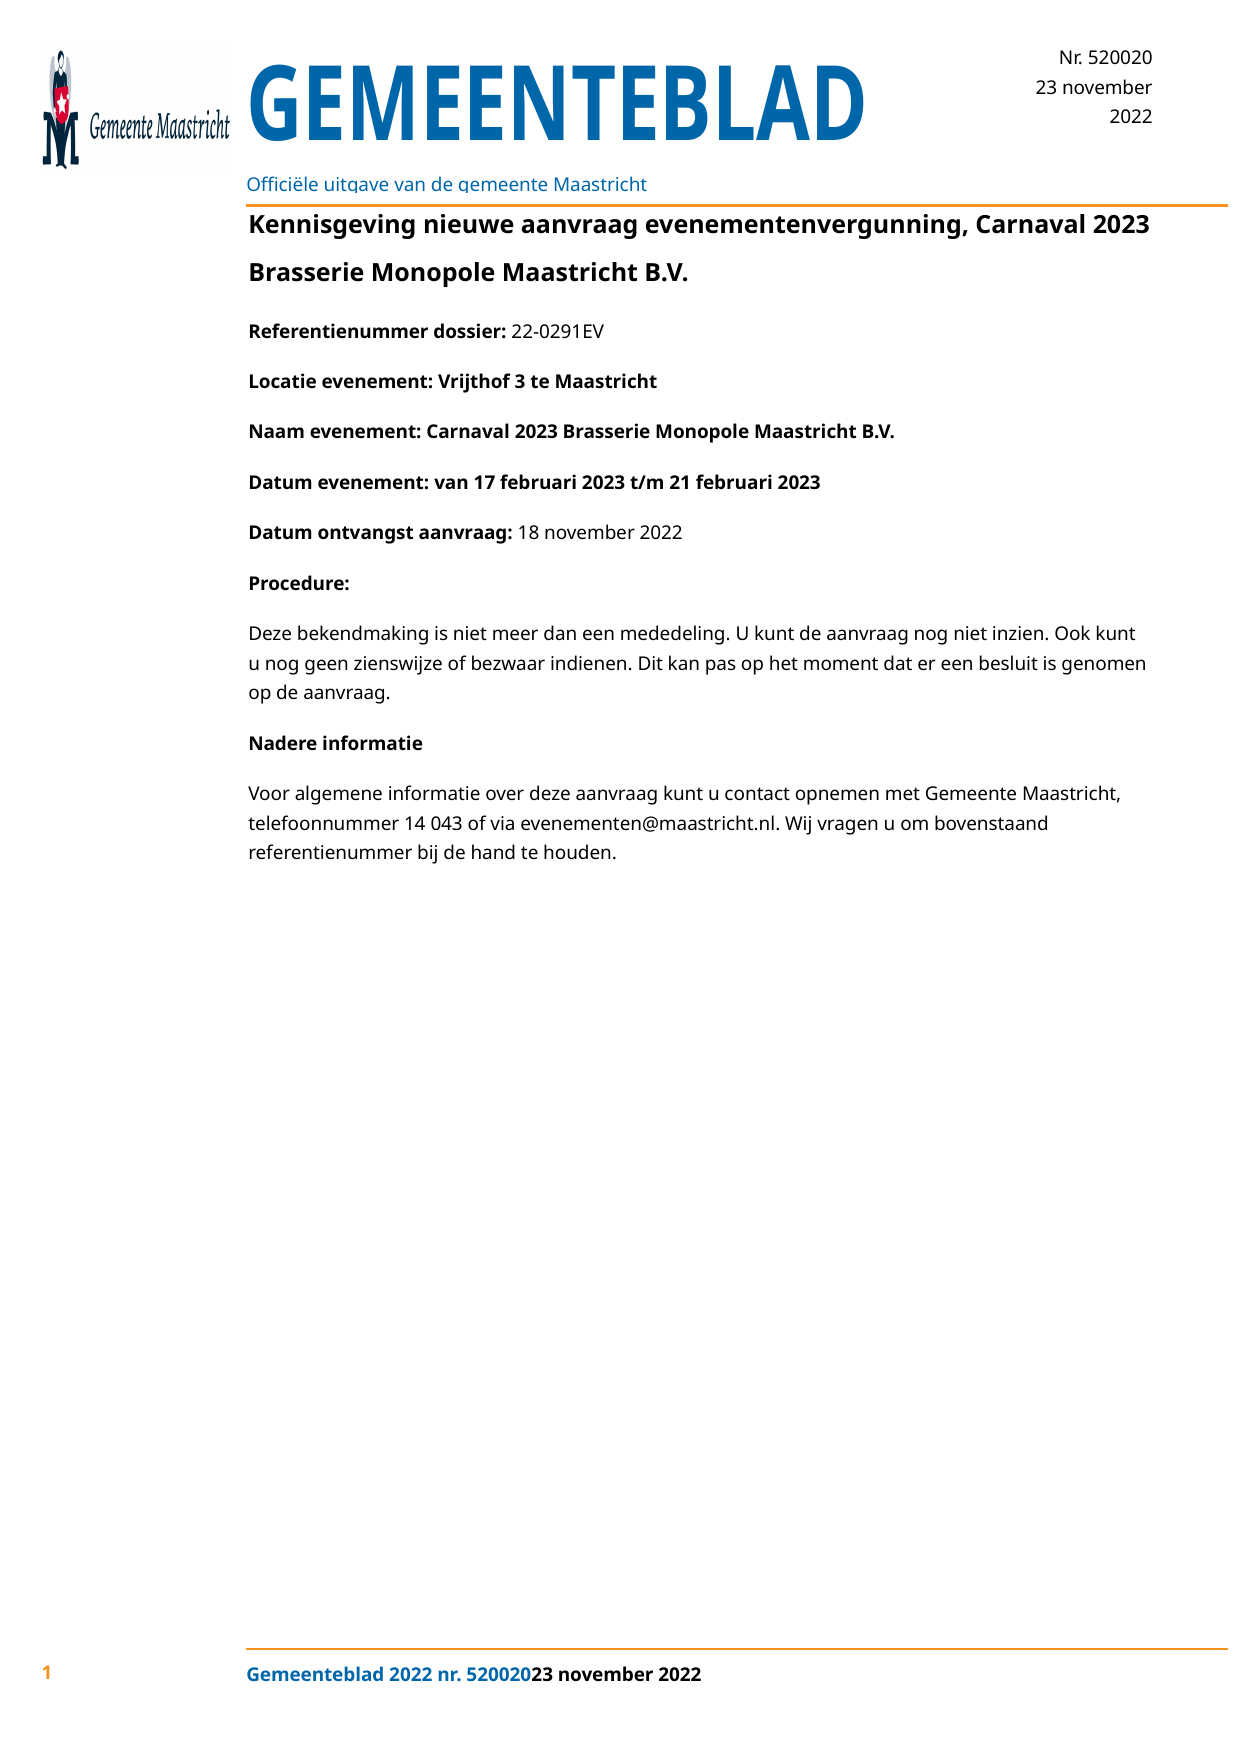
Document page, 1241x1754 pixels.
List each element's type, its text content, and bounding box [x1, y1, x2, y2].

text Referentienummer dossier: 22-0291EV [248, 318, 1152, 344]
text Kennisgeving nieuwe aanvraag evenementenvergunning, Carnaval 2023 Brasserie Monopole Maastricht B.V. [248, 207, 1152, 288]
text Datum evenement: van 17 februari 2023 t/m 21 februari 2023 [248, 469, 1152, 495]
text Datum ontvangst aanvraag: 18 november 2022 [248, 519, 1152, 545]
text Nadere informatie [248, 730, 1152, 756]
text Locatie evenement: Vrijthof 3 te Maastricht [248, 368, 1152, 394]
picture [41, 47, 231, 172]
text Voor algemene informatie over deze aanvraag kunt u contact opnemen met Gemeente Maastricht, telefoonnummer 14 043 of via evenementen@maastricht.nl. Wij vragen u om bovenstaand referentienummer bij de hand te houden. [248, 780, 1152, 865]
text Deze bekendmaking is niet meer dan een mededeling. U kunt de aanvraag nog niet inzien. Ook kunt u nog geen zienswijze of bezwaar indienen. Dit kan pas op het moment dat er een besluit is genomen op de aanvraag. [248, 620, 1152, 705]
text Procedure: [248, 570, 1152, 596]
text Naam evenement: Carnaval 2023 Brasserie Monopole Maastricht B.V. [248, 419, 1152, 444]
